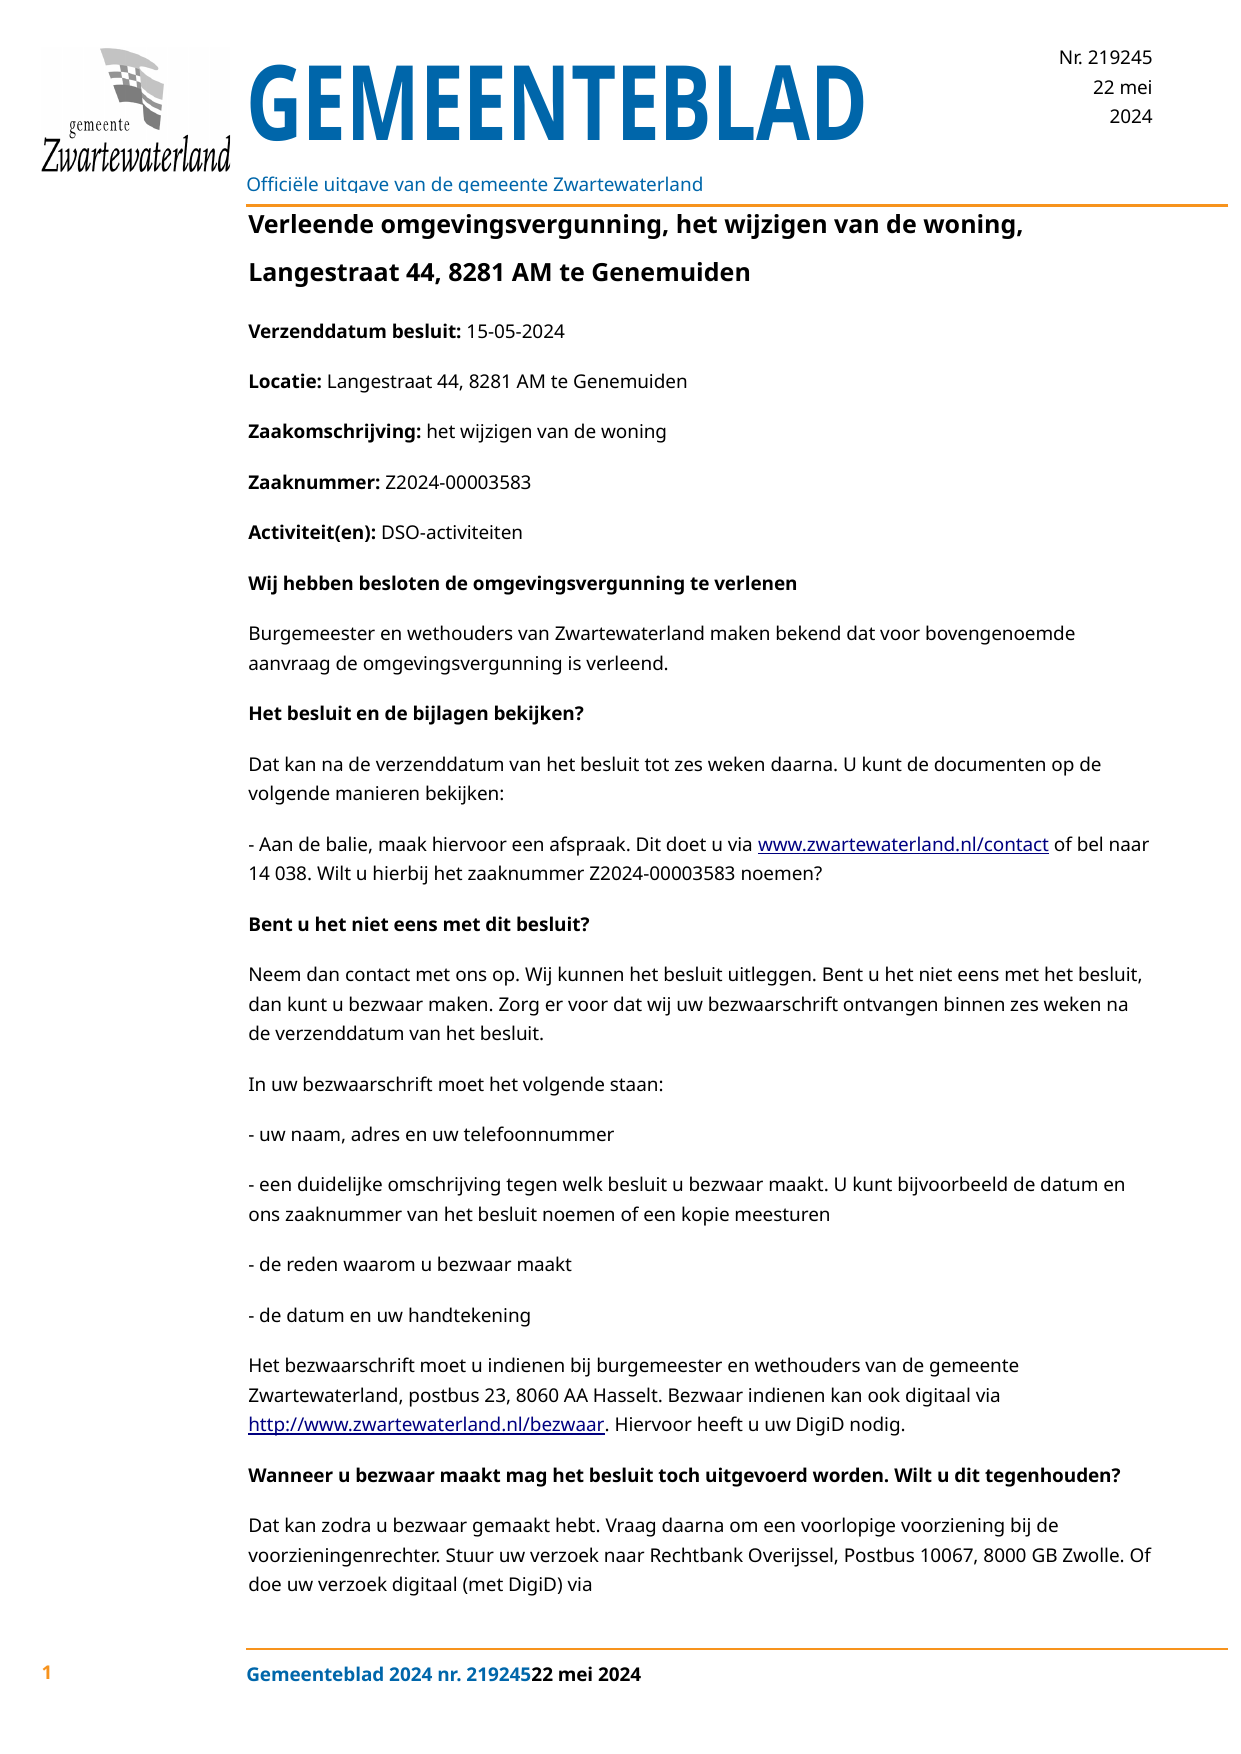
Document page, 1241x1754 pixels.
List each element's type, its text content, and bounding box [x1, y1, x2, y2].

text Zaakomschrijving: het wijzigen van de woning [248, 419, 1152, 444]
text Neem dan contact met ons op. Wij kunnen het besluit uitleggen. Bent u het niet eens met het besluit, dan kunt u bezwaar maken. Zorg er voor dat wij uw bezwaarschrift ontvangen binnen zes weken na de verzenddatum van het besluit. [248, 961, 1152, 1046]
text - een duidelijke omschrijving tegen welk besluit u bezwaar maakt. U kunt bijvoorbeeld de datum en ons zaaknummer van het besluit noemen of een kopie meesturen [248, 1172, 1152, 1227]
text In uw bezwaarschrift moet het volgende staan: [248, 1071, 1152, 1097]
text - Aan de balie, maak hiervoor een afspraak. Dit doet u via www.zwartewaterland.nl/contact of bel naar 14 038. Wilt u hierbij het zaaknummer Z2024-00003583 noemen? [248, 831, 1152, 886]
text - de reden waarom u bezwaar maakt [248, 1252, 1152, 1277]
text Wanneer u bezwaar maakt mag het besluit toch uitgevoerd worden. Wilt u dit tegenhouden? [248, 1462, 1152, 1488]
text Het bezwaarschrift moet u indienen bij burgemeester en wethouders van de gemeente Zwartewaterland, postbus 23, 8060 AA Hasselt. Bezwaar indienen kan ook digitaal via http://www.zwartewaterland.nl/bezwaar. Hiervoor heeft u uw DigiD nodig. [248, 1352, 1152, 1437]
text Verleende omgevingsvergunning, het wijzigen van de woning, Langestraat 44, 8281 AM te Genemuiden [248, 207, 1152, 288]
picture [41, 47, 231, 172]
text Locatie: Langestraat 44, 8281 AM te Genemuiden [248, 368, 1152, 394]
text Dat kan zodra u bezwaar gemaakt hebt. Vraag daarna om een voorlopige voorziening bij de voorzieningenrechter. Stuur uw verzoek naar Rechtbank Overijssel, Postbus 10067, 8000 GB Zwolle. Of doe uw verzoek digitaal (met DigiD) via [248, 1512, 1152, 1597]
text - uw naam, adres en uw telefoonnummer [248, 1121, 1152, 1147]
text Bent u het niet eens met dit besluit? [248, 911, 1152, 937]
text Activiteit(en): DSO-activiteiten [248, 519, 1152, 545]
text Het besluit en de bijlagen bekijken? [248, 700, 1152, 726]
text Verzenddatum besluit: 15-05-2024 [248, 318, 1152, 344]
text Dat kan na de verzenddatum van het besluit tot zes weken daarna. U kunt de documenten op de volgende manieren bekijken: [248, 751, 1152, 806]
text Wij hebben besloten de omgevingsvergunning te verlenen [248, 570, 1152, 596]
text - de datum en uw handtekening [248, 1302, 1152, 1328]
text Zaaknummer: Z2024-00003583 [248, 469, 1152, 495]
text Burgemeester en wethouders van Zwartewaterland maken bekend dat voor bovengenoemde aanvraag de omgevingsvergunning is verleend. [248, 620, 1152, 676]
